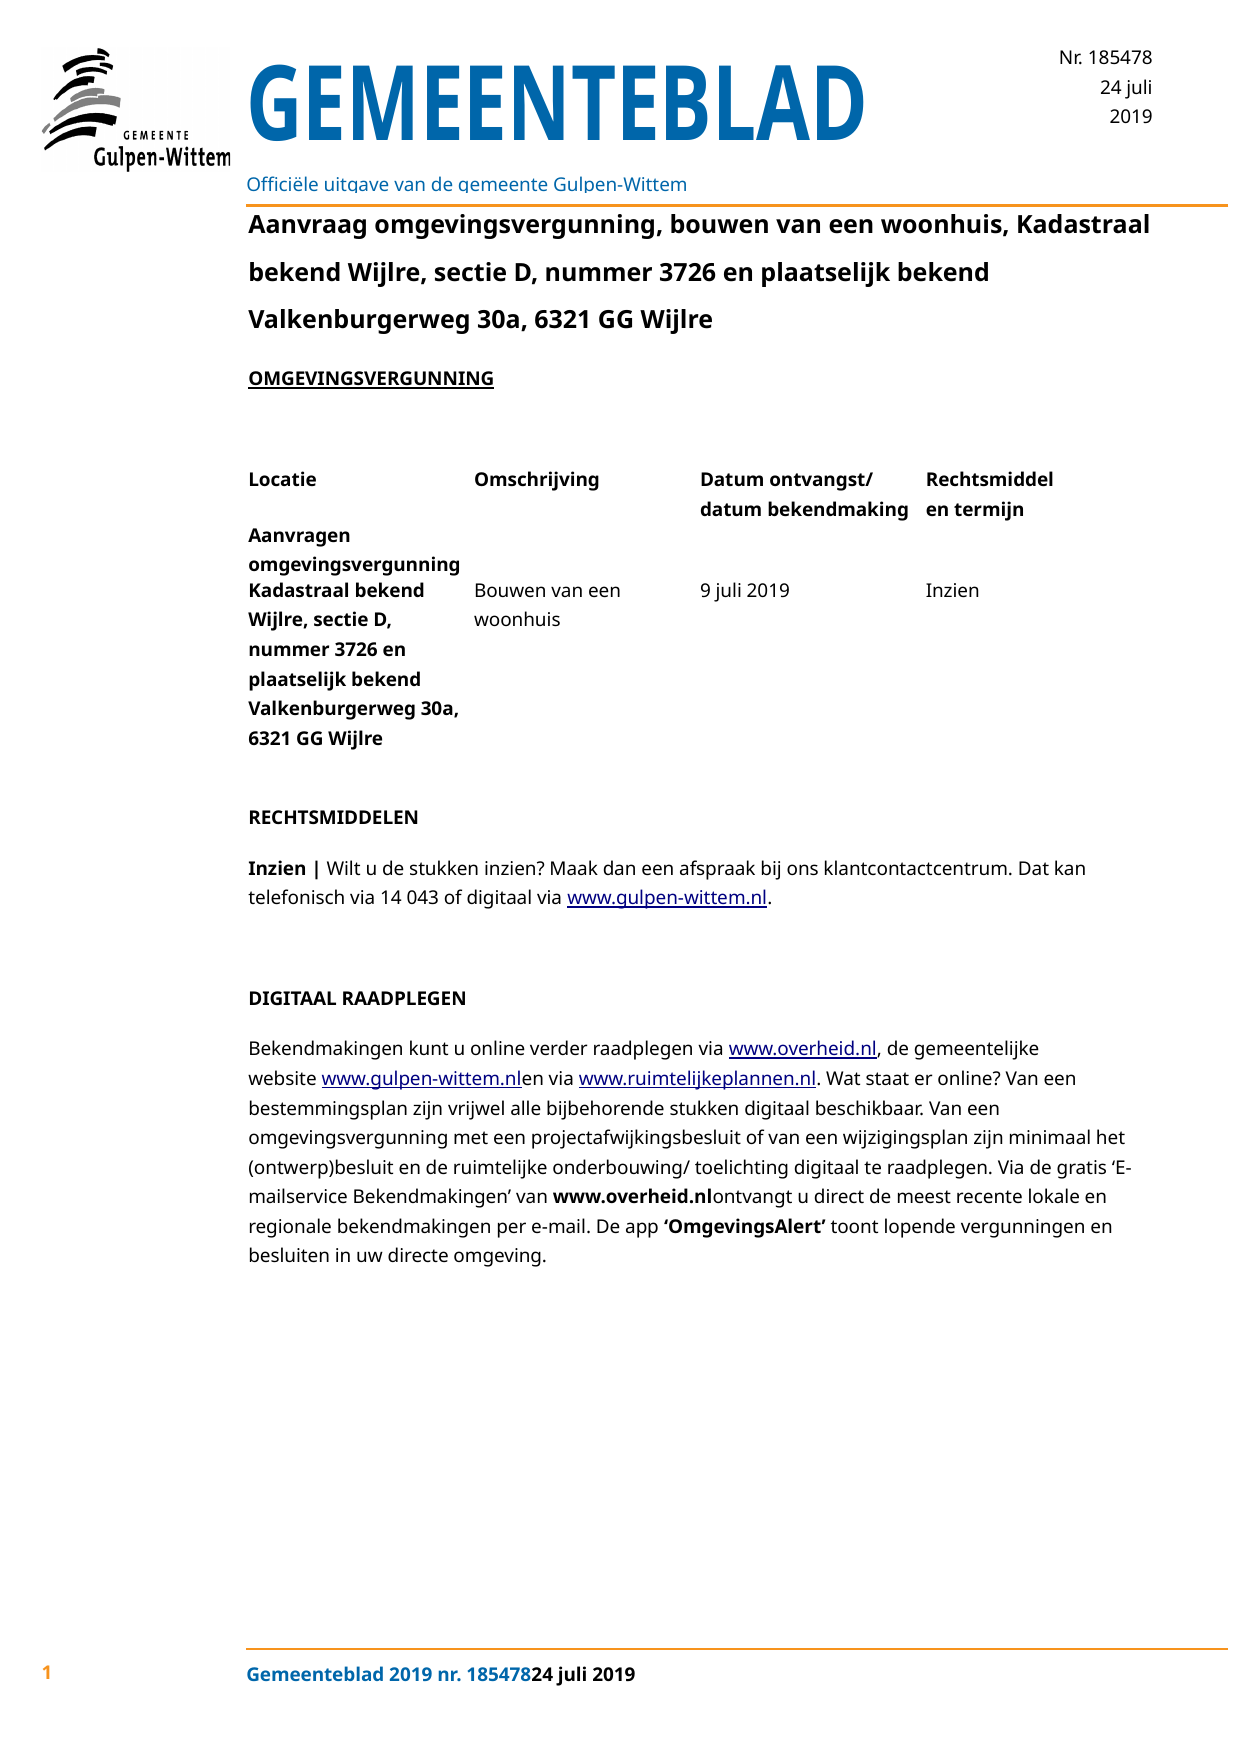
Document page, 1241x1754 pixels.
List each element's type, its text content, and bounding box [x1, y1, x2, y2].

table_header Datum ontvangst/ datum bekendmaking [700, 466, 926, 522]
text Aanvraag omgevingsvergunning, bouwen van een woonhuis, Kadastraal bekend Wijlre, sectie D, nummer 3726 en plaatselijk bekend Valkenburgerweg 30a, 6321 GG Wijlre [248, 207, 1152, 336]
table_cell Inzien [926, 577, 1152, 751]
table_cell Kadastraal bekend Wijlre, sectie D, nummer 3726 en plaatselijk bekend Valkenburgerweg 30a, 6321 GG Wijlre [248, 577, 474, 751]
table_cell Aanvragen omgevingsvergunning [248, 522, 474, 577]
text Inzien | Wilt u de stukken inzien? Maak dan een afspraak bij ons klantcontactcentrum. Dat kan telefonisch via 14 043 of digitaal via www.gulpen-wittem.nl. [248, 855, 1152, 910]
table_header Locatie [248, 466, 474, 522]
text RECHTSMIDDELEN [248, 804, 1152, 830]
table_cell [474, 522, 700, 577]
table_cell Bouwen van een woonhuis [474, 577, 700, 751]
table_cell [700, 522, 926, 577]
table_cell 9 juli 2019 [700, 577, 926, 751]
picture [41, 47, 231, 172]
text OMGEVINGSVERGUNNING [248, 366, 1152, 391]
table_header Rechtsmiddel en termijn [926, 466, 1152, 522]
table_cell [926, 522, 1152, 577]
text DIGITAAL RAADPLEGEN [248, 985, 1152, 1011]
table_header Omschrijving [474, 466, 700, 522]
text Bekendmakingen kunt u online verder raadplegen via www.overheid.nl, de gemeentelijke website www.gulpen-wittem.nlen via www.ruimtelijkeplannen.nl. Wat staat er online? Van een bestemmingsplan zijn vrijwel alle bijbehorende stukken digitaal beschikbaar. Van een omgevingsvergunning met een projectafwijkingsbesluit of van een wijzigingsplan zijn minimaal het (ontwerp)besluit en de ruimtelijke onderbouwing/ toelichting digitaal te raadplegen. Via de gratis ‘E-mailservice Bekendmakingen’ van www.overheid.nlontvangt u direct de meest recente lokale en regionale bekendmakingen per e-mail. De app ‘OmgevingsAlert’ toont lopende vergunningen en besluiten in uw directe omgeving. [248, 1036, 1152, 1268]
